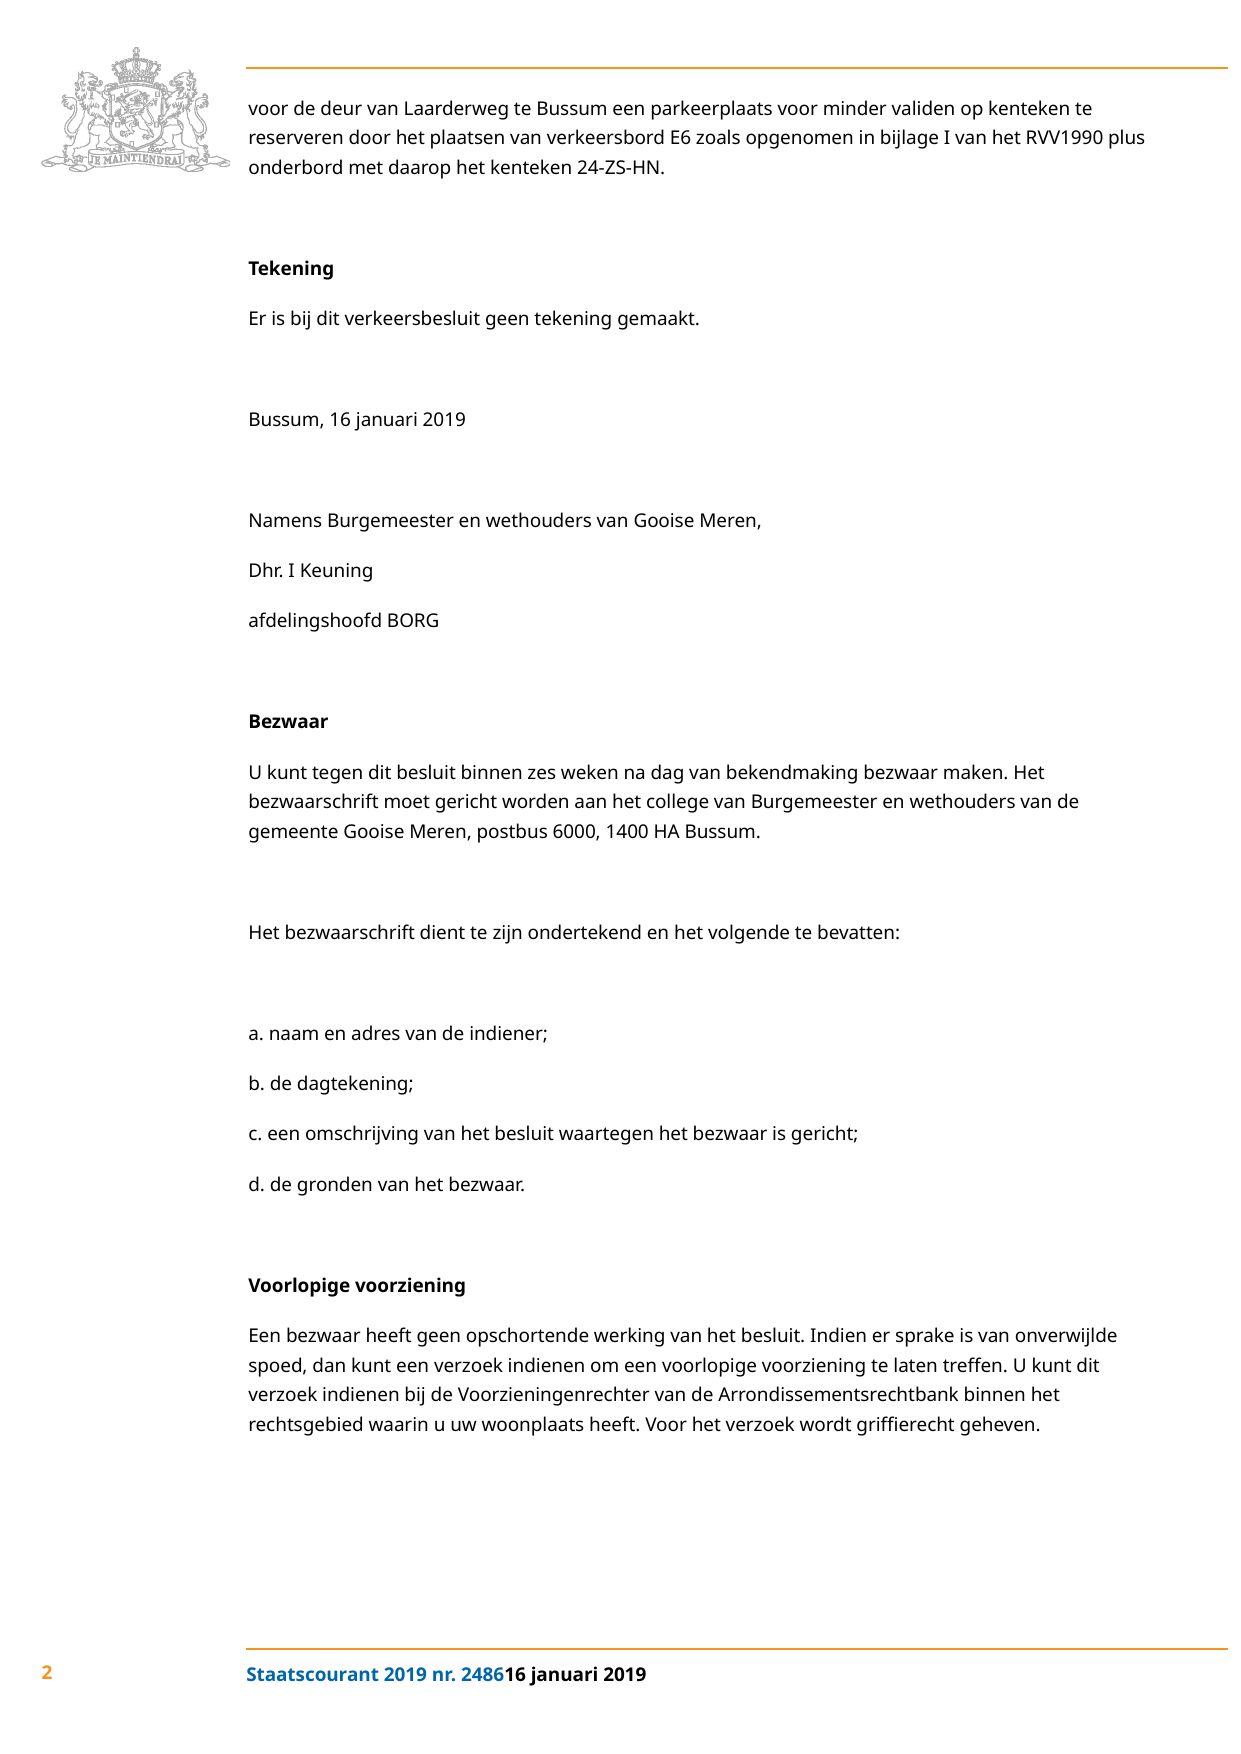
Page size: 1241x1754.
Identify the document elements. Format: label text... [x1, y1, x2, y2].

text c. een omschrijving van het besluit waartegen het bezwaar is gericht; [248, 1121, 1152, 1146]
text Er is bij dit verkeersbesluit geen tekening gemaakt. [248, 305, 1152, 331]
text voor de deur van Laarderweg te Bussum een parkeerplaats voor minder validen op kenteken te reserveren door het plaatsen van verkeersbord E6 zoals opgenomen in bijlage I van het RVV1990 plus onderbord met daarop het kenteken 24-ZS-HN. [248, 95, 1152, 180]
picture [41, 47, 231, 172]
text a. naam en adres van de indiener; [248, 1020, 1152, 1046]
text b. de dagtekening; [248, 1070, 1152, 1096]
text Een bezwaar heeft geen opschortende werking van het besluit. Indien er sprake is van onverwijlde spoed, dan kunt een verzoek indienen om een voorlopige voorziening te laten treffen. U kunt dit verzoek indienen bij de Voorzieningenrechter van de Arrondissementsrechtbank binnen het rechtsgebied waarin u uw woonplaats heeft. Voor het verzoek wordt griffierecht geheven. [248, 1322, 1152, 1437]
text afdelingshoofd BORG [248, 608, 1152, 633]
text Dhr. I Keuning [248, 557, 1152, 583]
text Tekening [248, 255, 1152, 281]
text Het bezwaarschrift dient te zijn ondertekend en het volgende te bevatten: [248, 919, 1152, 945]
text Bezwaar [248, 708, 1152, 734]
text Namens Burgemeester en wethouders van Gooise Meren, [248, 507, 1152, 533]
text Voorlopige voorziening [248, 1272, 1152, 1298]
text U kunt tegen dit besluit binnen zes weken na dag van bekendmaking bezwaar maken. Het bezwaarschrift moet gericht worden aan het college van Burgemeester en wethouders van de gemeente Gooise Meren, postbus 6000, 1400 HA Bussum. [248, 759, 1152, 844]
text Bussum, 16 januari 2019 [248, 406, 1152, 432]
text d. de gronden van het bezwaar. [248, 1171, 1152, 1197]
